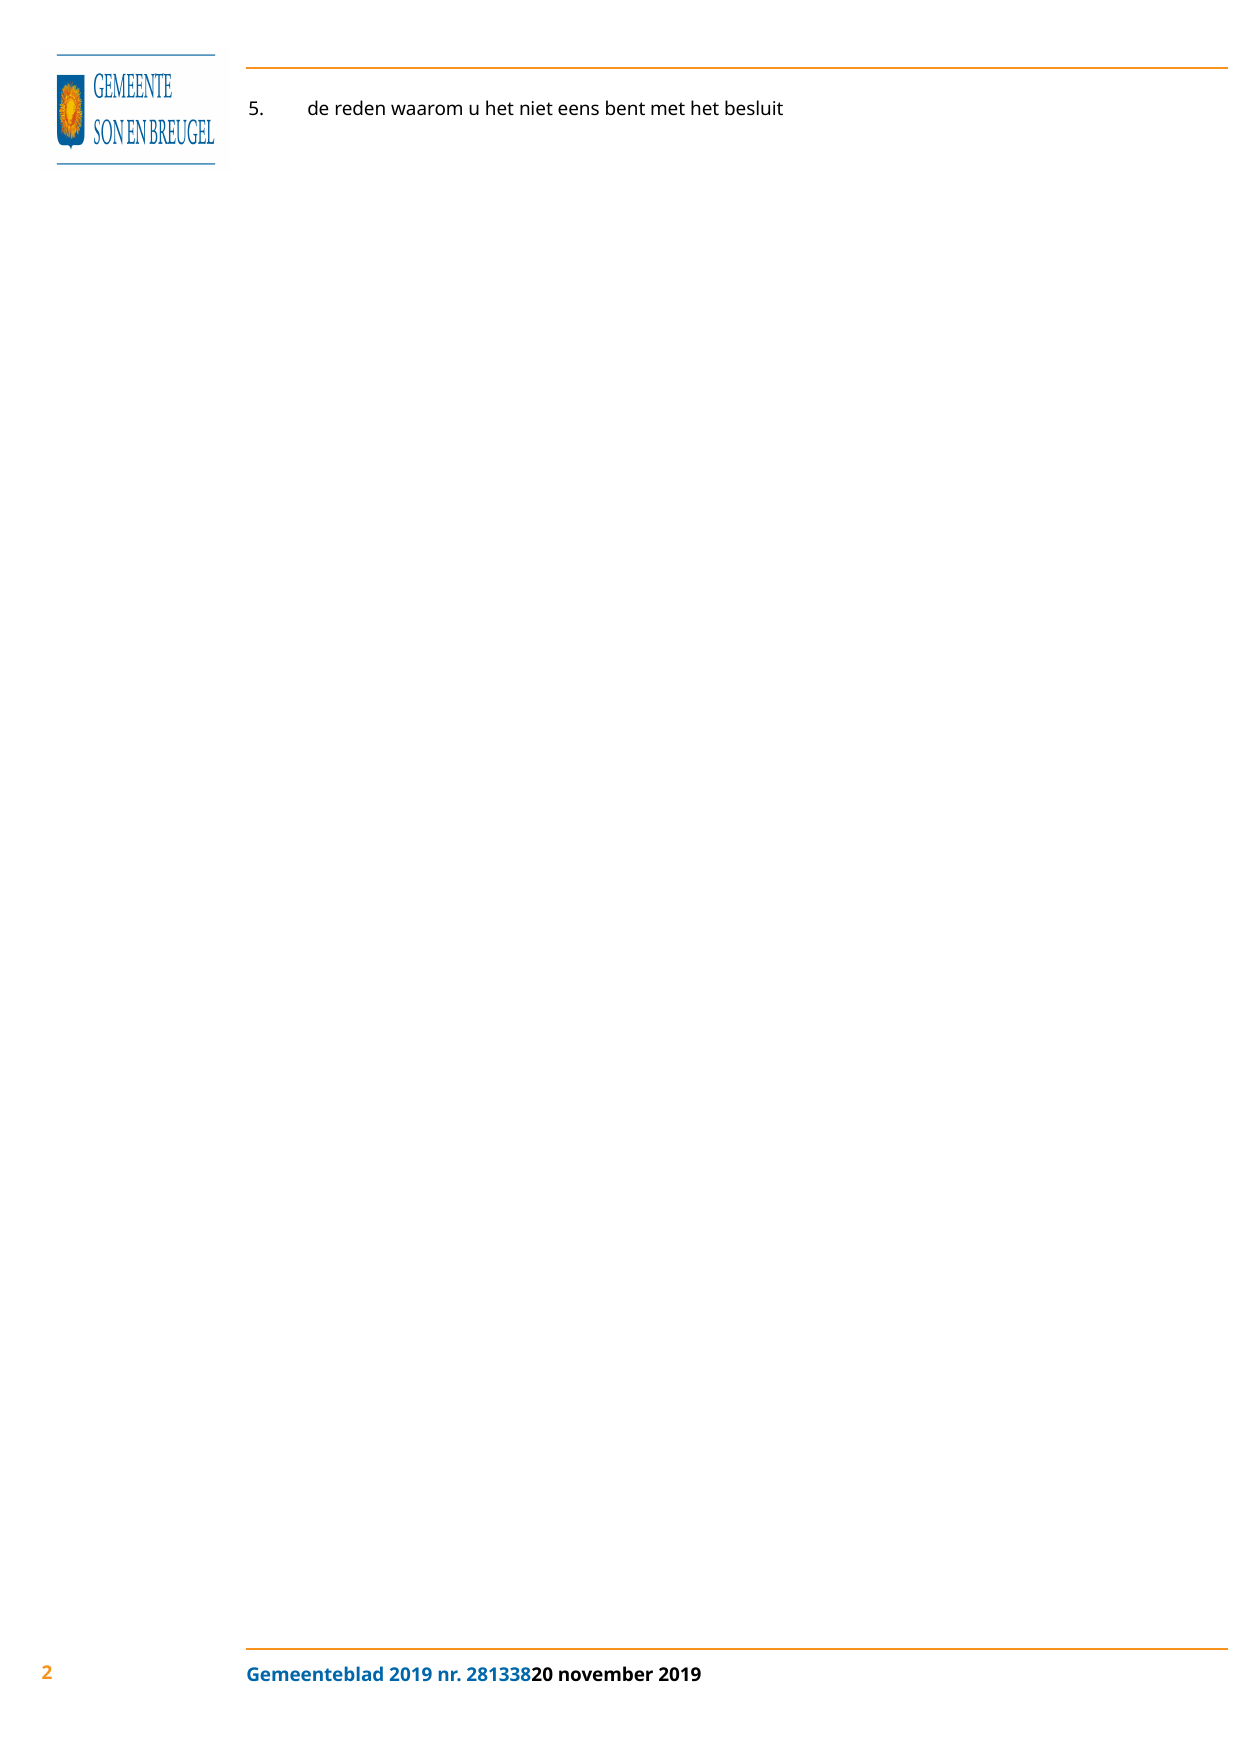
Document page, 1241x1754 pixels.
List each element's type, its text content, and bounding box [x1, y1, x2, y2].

picture [41, 47, 231, 172]
list de reden waarom u het niet eens bent met het besluit [248, 95, 1152, 121]
